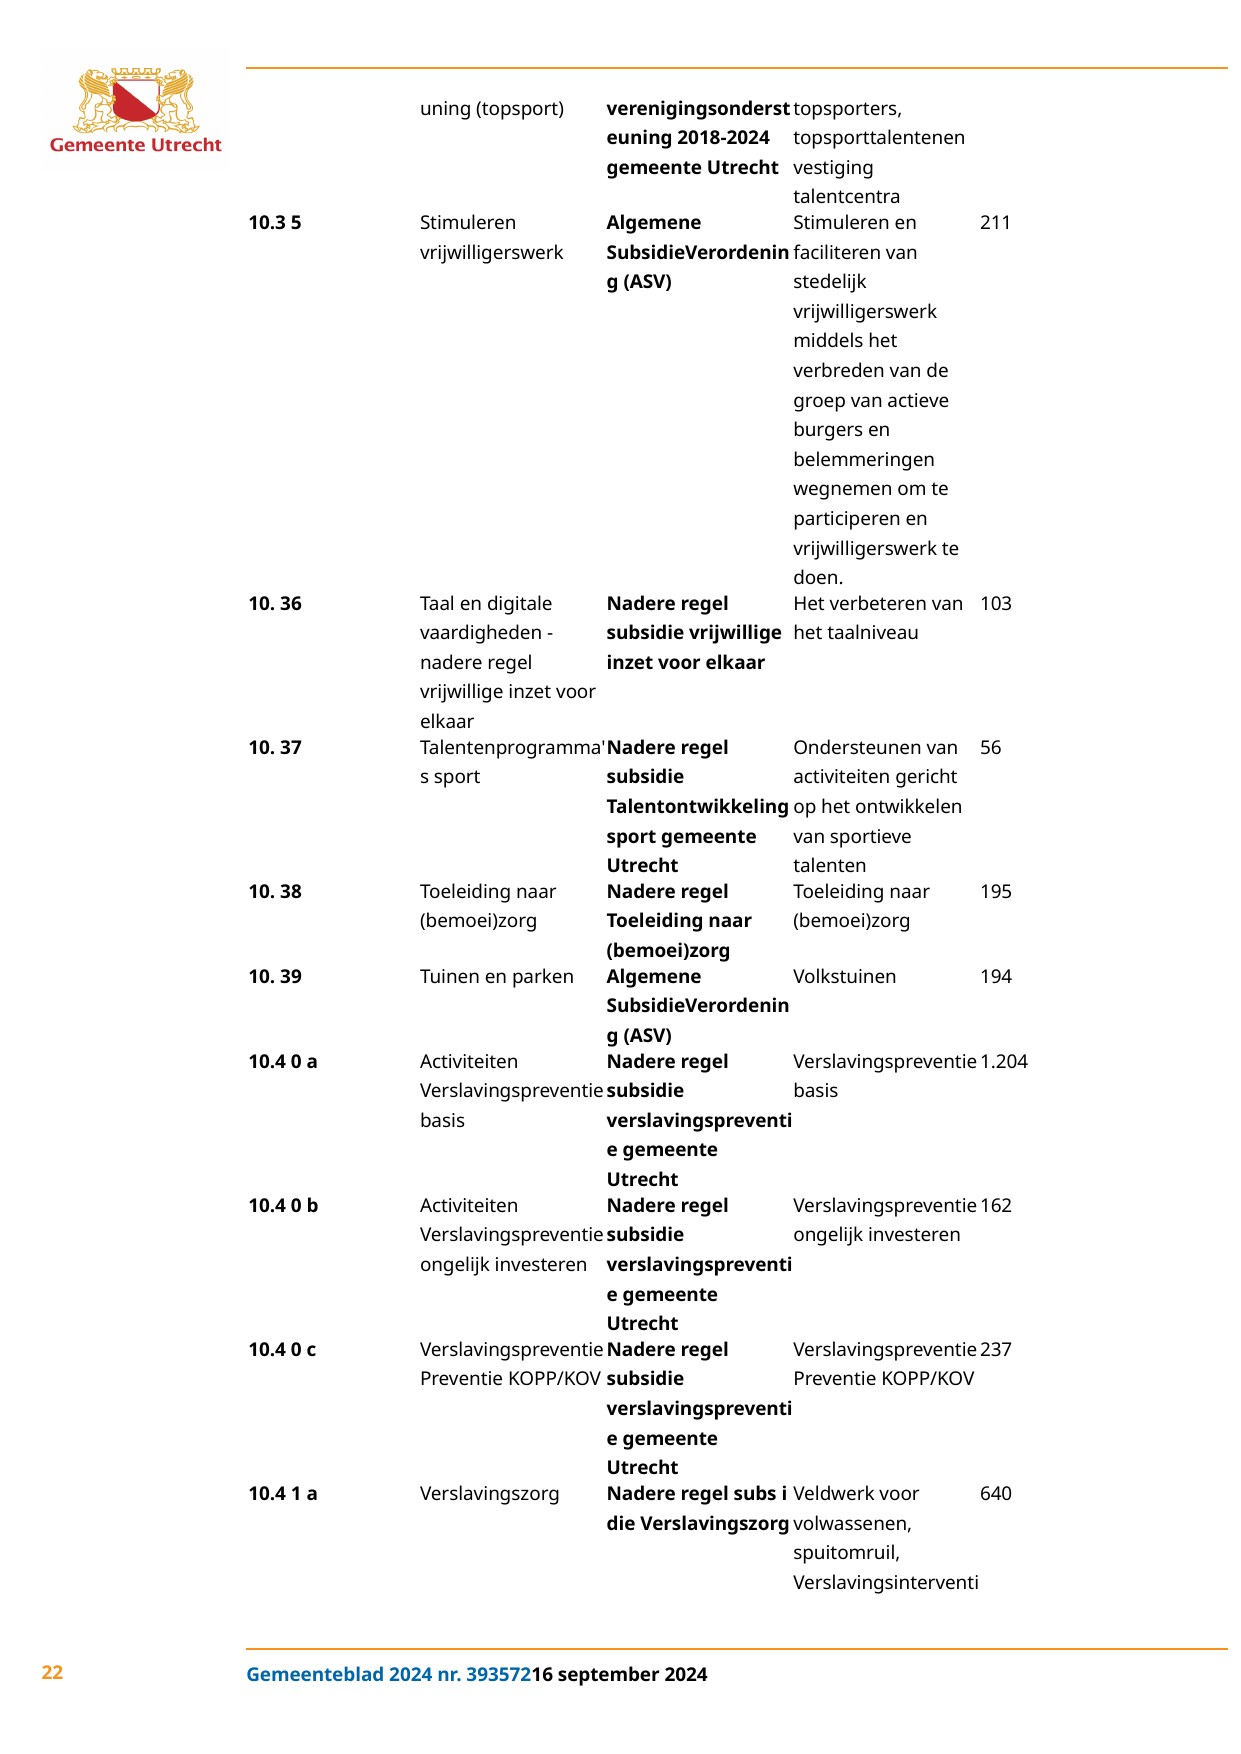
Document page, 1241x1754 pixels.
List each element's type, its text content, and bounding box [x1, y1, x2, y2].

table_cell verenigingsondersteuning 2018-2024 gemeente Utrecht [606, 95, 793, 209]
table_cell Nadere regel subsidie verslavingspreventie gemeente Utrecht [606, 1192, 793, 1336]
table_cell Verslavingspreventie basis [793, 1048, 980, 1192]
table_cell Tuinen en parken [420, 963, 606, 1048]
table_cell Toeleiding naar (bemoei)zorg [420, 878, 606, 963]
table_cell Algemene SubsidieVerordening (ASV) [606, 963, 793, 1048]
table_cell 10. 36 [248, 590, 420, 734]
table_cell 10.4 0 a [248, 1048, 420, 1192]
table_cell 1.204 [980, 1048, 1152, 1192]
table_cell 10. 37 [248, 734, 420, 878]
table_cell Het verbeteren van het taalniveau [793, 590, 980, 734]
table_cell 10. 39 [248, 963, 420, 1048]
table_cell [980, 95, 1152, 209]
table_cell Nadere regel subs i die Verslavingszorg [606, 1480, 793, 1594]
table_cell Verslavingspreventie Preventie KOPP/KOV [420, 1336, 606, 1480]
table_cell Talentenprogramma's sport [420, 734, 606, 878]
table_cell Nadere regel subsidie Talentontwikkeling sport gemeente Utrecht [606, 734, 793, 878]
table_cell 195 [980, 878, 1152, 963]
table_cell [248, 95, 420, 209]
table_cell Nadere regel subsidie verslavingspreventie gemeente Utrecht [606, 1336, 793, 1480]
table_cell 10.4 0 b [248, 1192, 420, 1336]
table_cell Taal en digitale vaardigheden - nadere regel vrijwillige inzet voor elkaar [420, 590, 606, 734]
table_cell Toeleiding naar (bemoei)zorg [793, 878, 980, 963]
table_cell Nadere regel subsidie verslavingspreventie gemeente Utrecht [606, 1048, 793, 1192]
table_cell Activiteiten Verslavingspreventie basis [420, 1048, 606, 1192]
table_cell Verslavingspreventie ongelijk investeren [793, 1192, 980, 1336]
table_cell uning (topsport) [420, 95, 606, 209]
table_cell Verslavingszorg [420, 1480, 606, 1594]
table_cell Verslavingspreventie Preventie KOPP/KOV [793, 1336, 980, 1480]
table_cell Nadere regel Toeleiding naar (bemoei)zorg [606, 878, 793, 963]
table_cell 10.3 5 [248, 209, 420, 590]
table_cell Nadere regel subsidie vrijwillige inzet voor elkaar [606, 590, 793, 734]
table_cell Activiteiten Verslavingspreventie ongelijk investeren [420, 1192, 606, 1336]
table_cell 211 [980, 209, 1152, 590]
table_cell 56 [980, 734, 1152, 878]
table_cell 640 [980, 1480, 1152, 1594]
table_cell Ondersteunen van activiteiten gericht op het ontwikkelen van sportieve talenten [793, 734, 980, 878]
table_cell Volkstuinen [793, 963, 980, 1048]
table_cell 10.4 1 a [248, 1480, 420, 1594]
picture [41, 47, 231, 172]
table_cell 10. 38 [248, 878, 420, 963]
table_cell 103 [980, 590, 1152, 734]
table_cell Stimuleren vrijwilligerswerk [420, 209, 606, 590]
table_cell 194 [980, 963, 1152, 1048]
table_cell 162 [980, 1192, 1152, 1336]
table_cell Veldwerk voor volwassenen, spuitomruil, Verslavingsinterventi [793, 1480, 980, 1594]
table_cell topsporters, topsporttalentenen vestiging talentcentra [793, 95, 980, 209]
table_cell 237 [980, 1336, 1152, 1480]
table_cell Stimuleren en faciliteren van stedelijk vrijwilligerswerk middels het verbreden van de groep van actieve burgers en belemmeringen wegnemen om te participeren en vrijwilligerswerk te doen. [793, 209, 980, 590]
table_cell Algemene SubsidieVerordening (ASV) [606, 209, 793, 590]
table_cell 10.4 0 c [248, 1336, 420, 1480]
